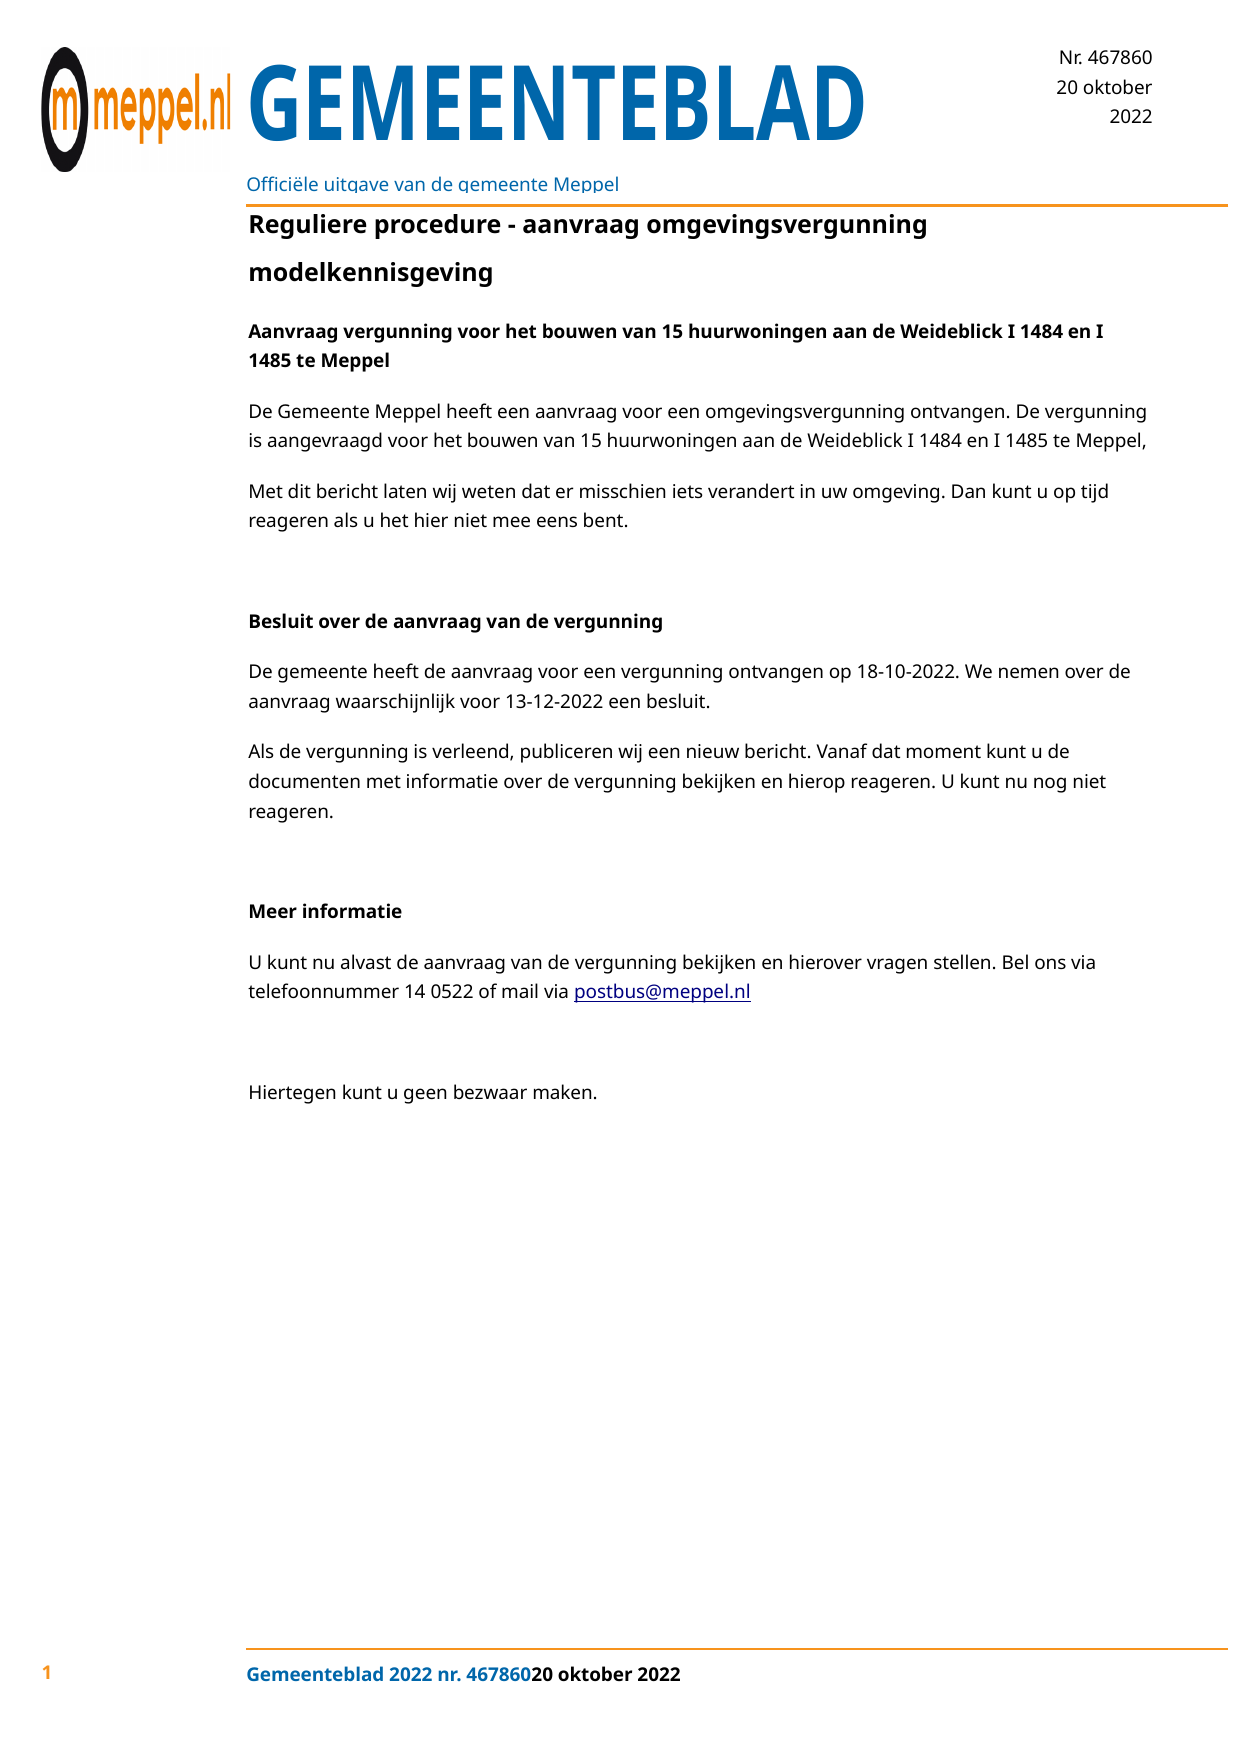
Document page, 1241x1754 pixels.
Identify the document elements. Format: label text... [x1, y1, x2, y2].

text U kunt nu alvast de aanvraag van de vergunning bekijken en hierover vragen stellen. Bel ons via telefoonnummer 14 0522 of mail via postbus@meppel.nl [248, 949, 1152, 1004]
text Als de vergunning is verleend, publiceren wij een nieuw bericht. Vanaf dat moment kunt u de documenten met informatie over de vergunning bekijken en hierop reageren. U kunt nu nog niet reageren. [248, 739, 1152, 824]
text Besluit over de aanvraag van de vergunning [248, 608, 1152, 634]
picture [41, 47, 231, 172]
text Reguliere procedure - aanvraag omgevingsvergunning modelkennisgeving [248, 207, 1152, 288]
text Meer informatie [248, 899, 1152, 924]
text Hiertegen kunt u geen bezwaar maken. [248, 1079, 1152, 1105]
text De gemeente heeft de aanvraag voor een vergunning ontvangen op 18-10-2022. We nemen over de aanvraag waarschijnlijk voor 13-12-2022 een besluit. [248, 659, 1152, 714]
text De Gemeente Meppel heeft een aanvraag voor een omgevingsvergunning ontvangen. De vergunning is aangevraagd voor het bouwen van 15 huurwoningen aan de Weideblick I 1484 en I 1485 te Meppel, [248, 398, 1152, 453]
text Met dit bericht laten wij weten dat er misschien iets verandert in uw omgeving. Dan kunt u op tijd reageren als u het hier niet mee eens bent. [248, 478, 1152, 533]
text Aanvraag vergunning voor het bouwen van 15 huurwoningen aan de Weideblick I 1484 en I 1485 te Meppel [248, 318, 1152, 373]
